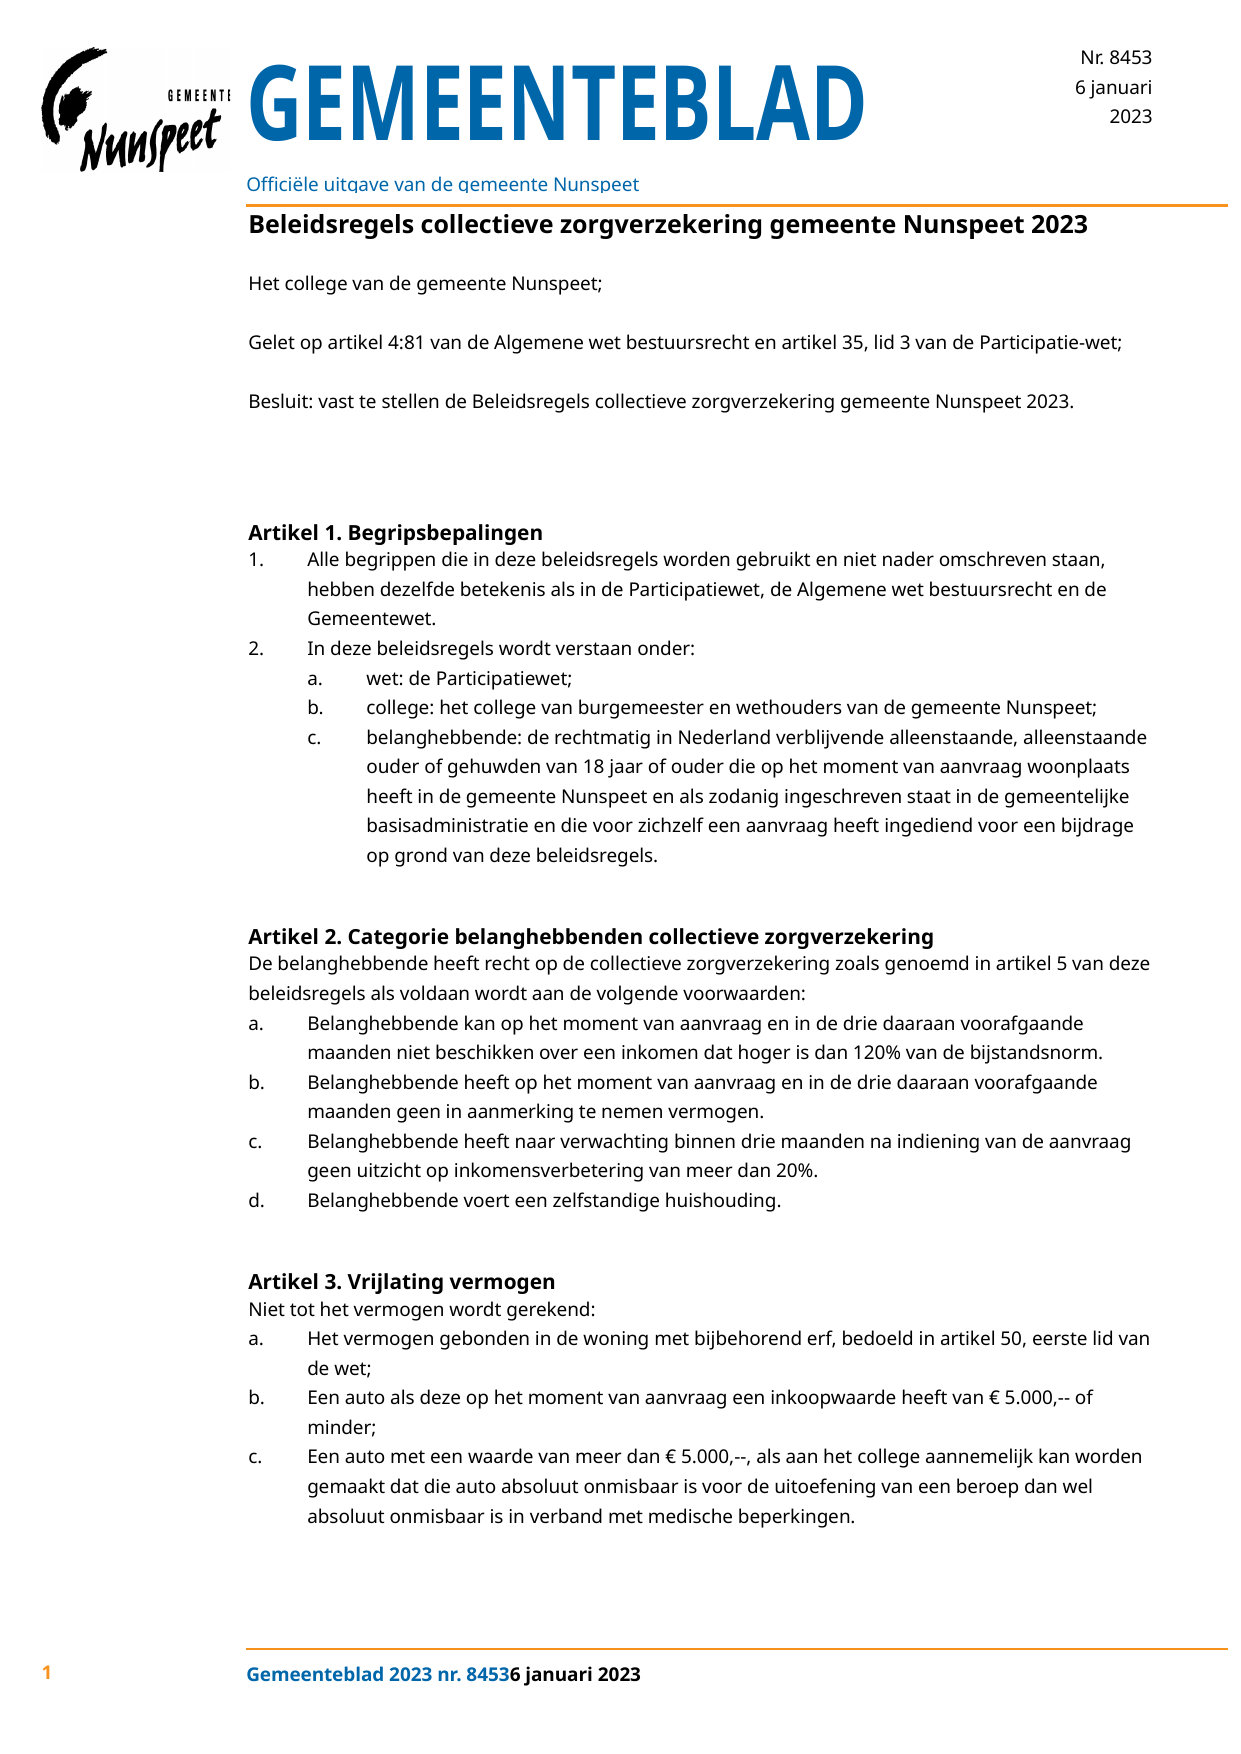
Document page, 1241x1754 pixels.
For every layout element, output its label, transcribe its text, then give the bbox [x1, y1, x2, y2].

list In deze beleidsregels wordt verstaan onder: [248, 635, 1152, 661]
text Het college van de gemeente Nunspeet; [248, 270, 1152, 296]
text Artikel 1. Begripsbepalingen [248, 518, 1152, 546]
list wet: de Participatiewet; [307, 665, 1152, 690]
list Alle begrippen die in deze beleidsregels worden gebruikt en niet nader omschreven staan, hebben dezelfde betekenis als in de Participatiewet, de Algemene wet bestuursrecht en de Gemeentewet. [248, 546, 1152, 631]
list belanghebbende: de rechtmatig in Nederland verblijvende alleenstaande, alleenstaande ouder of gehuwden van 18 jaar of ouder die op het moment van aanvraag woonplaats heeft in de gemeente Nunspeet en als zodanig ingeschreven staat in de gemeentelijke basisadministratie en die voor zichzelf een aanvraag heeft ingediend voor een bijdrage op grond van deze beleidsregels. [307, 724, 1152, 868]
list Een auto met een waarde van meer dan € 5.000,--, als aan het college aannemelijk kan worden gemaakt dat die auto absoluut onmisbaar is voor de uitoefening van een beroep dan wel absoluut onmisbaar is in verband met medische beperkingen. [248, 1444, 1152, 1528]
list Belanghebbende heeft naar verwachting binnen drie maanden na indiening van de aanvraag geen uitzicht op inkomensverbetering van meer dan 20%. [248, 1128, 1152, 1183]
list Belanghebbende voert een zelfstandige huishouding. [248, 1187, 1152, 1213]
text Niet tot het vermogen wordt gerekend: [248, 1296, 1152, 1321]
text Gelet op artikel 4:81 van de Algemene wet bestuursrecht en artikel 35, lid 3 van de Participatie-wet; [248, 329, 1152, 355]
list Belanghebbende kan op het moment van aanvraag en in de drie daaraan voorafgaande maanden niet beschikken over een inkomen dat hoger is dan 120% van de bijstandsnorm. [248, 1010, 1152, 1065]
text Besluit: vast te stellen de Beleidsregels collectieve zorgverzekering gemeente Nunspeet 2023. [248, 389, 1152, 414]
list college: het college van burgemeester en wethouders van de gemeente Nunspeet; [307, 694, 1152, 720]
text Beleidsregels collectieve zorgverzekering gemeente Nunspeet 2023 [248, 207, 1152, 241]
text De belanghebbende heeft recht op de collectieve zorgverzekering zoals genoemd in artikel 5 van deze beleidsregels als voldaan wordt aan de volgende voorwaarden: [248, 951, 1152, 1006]
text Artikel 2. Categorie belanghebbenden collectieve zorgverzekering [248, 922, 1152, 951]
list Belanghebbende heeft op het moment van aanvraag en in de drie daaraan voorafgaande maanden geen in aanmerking te nemen vermogen. [248, 1069, 1152, 1124]
list Het vermogen gebonden in de woning met bijbehorend erf, bedoeld in artikel 50, eerste lid van de wet; [248, 1325, 1152, 1381]
text Artikel 3. Vrijlating vermogen [248, 1267, 1152, 1296]
picture [41, 47, 231, 172]
list Een auto als deze op het moment van aanvraag een inkoopwaarde heeft van € 5.000,-- of minder; [248, 1384, 1152, 1440]
